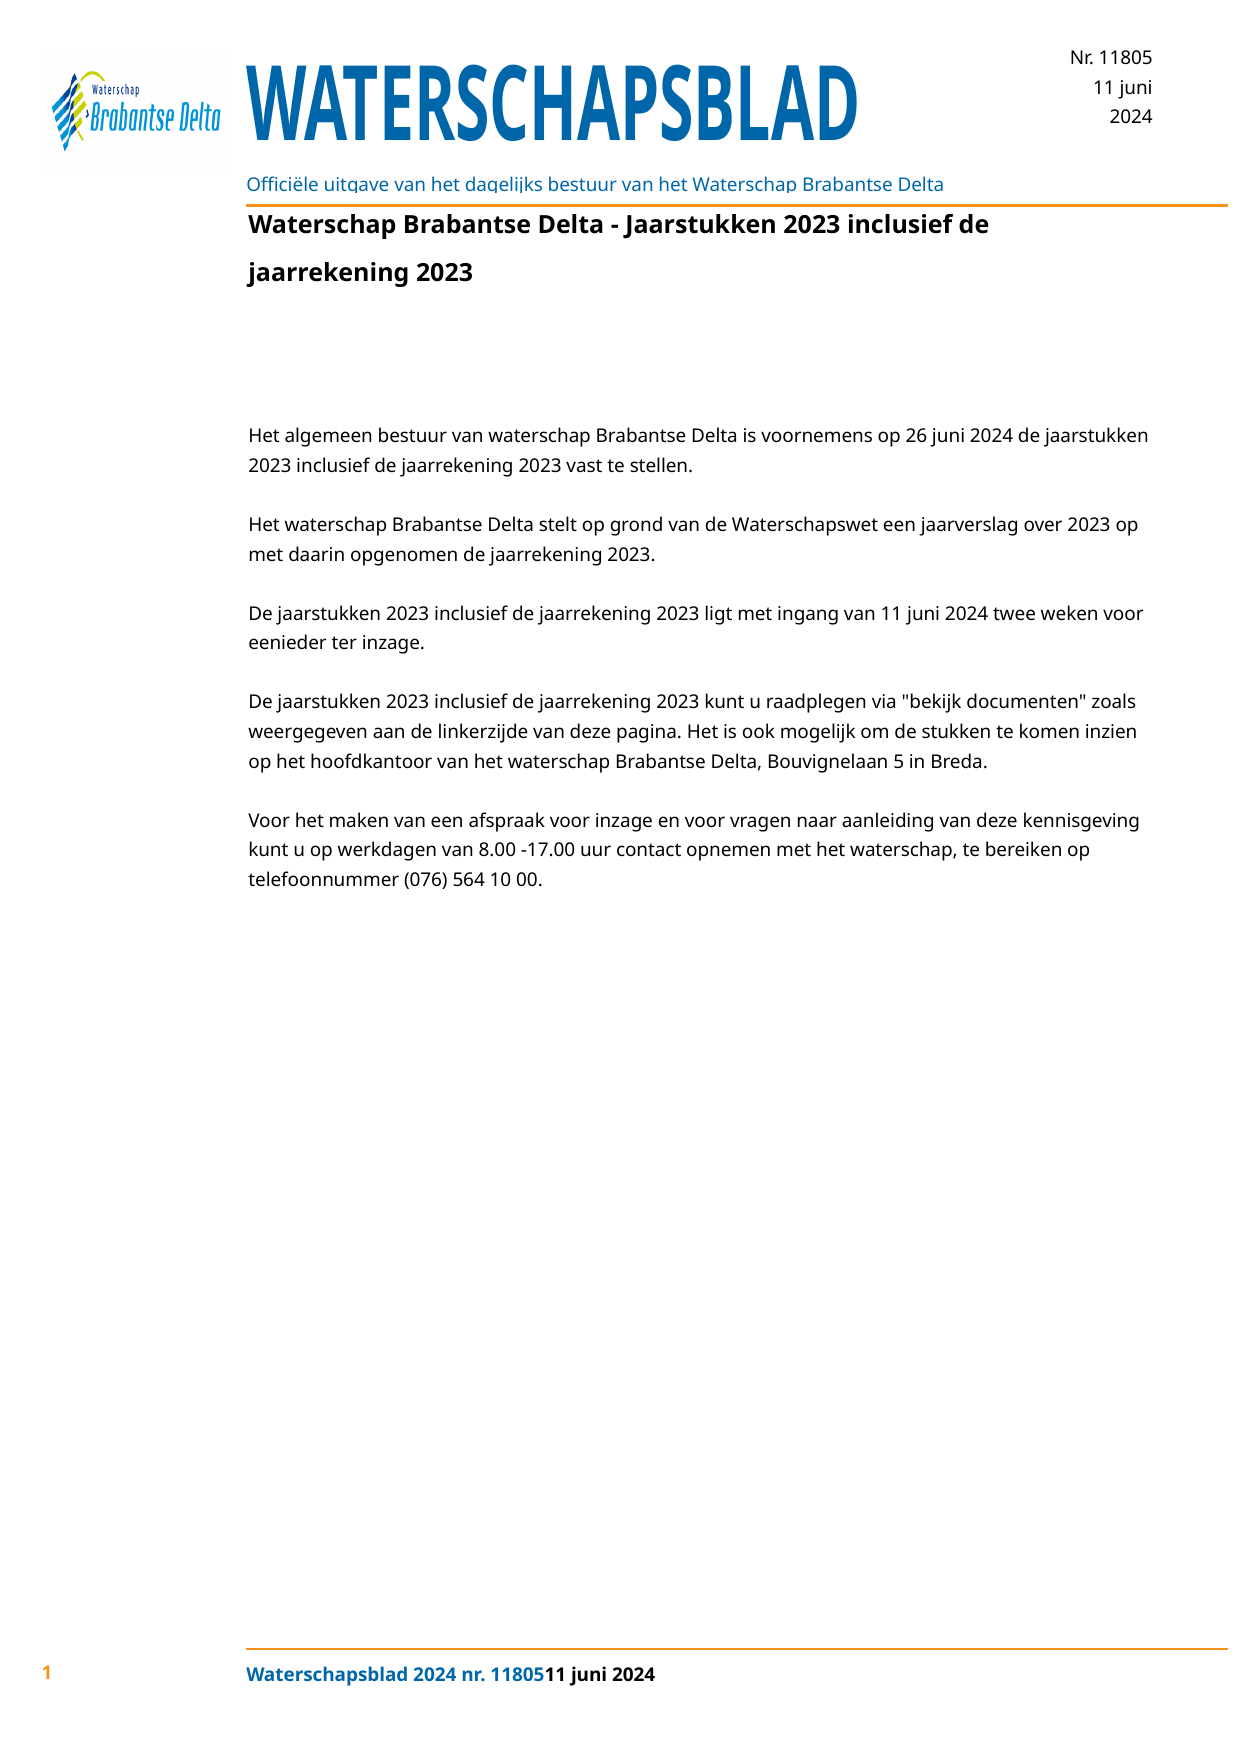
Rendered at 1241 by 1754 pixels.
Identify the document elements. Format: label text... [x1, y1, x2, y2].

text De jaarstukken 2023 inclusief de jaarrekening 2023 kunt u raadplegen via "bekijk documenten" zoals weergegeven aan de linkerzijde van deze pagina. Het is ook mogelijk om de stukken te komen inzien op het hoofdkantoor van het waterschap Brabantse Delta, Bouvignelaan 5 in Breda. [248, 689, 1152, 774]
text De jaarstukken 2023 inclusief de jaarrekening 2023 ligt met ingang van 11 juni 2024 twee weken voor eenieder ter inzage. [248, 600, 1152, 655]
text Het waterschap Brabantse Delta stelt op grond van de Waterschapswet een jaarverslag over 2023 op met daarin opgenomen de jaarrekening 2023. [248, 511, 1152, 567]
text Voor het maken van een afspraak voor inzage en voor vragen naar aanleiding van deze kennisgeving kunt u op werkdagen van 8.00 -17.00 uur contact opnemen met het waterschap, te bereiken op telefoonnummer (076) 564 10 00. [248, 807, 1152, 892]
text Het algemeen bestuur van waterschap Brabantse Delta is voornemens op 26 juni 2024 de jaarstukken 2023 inclusief de jaarrekening 2023 vast te stellen. [248, 422, 1152, 478]
picture [41, 47, 231, 172]
text Waterschap Brabantse Delta - Jaarstukken 2023 inclusief de jaarrekening 2023 [248, 207, 1152, 288]
